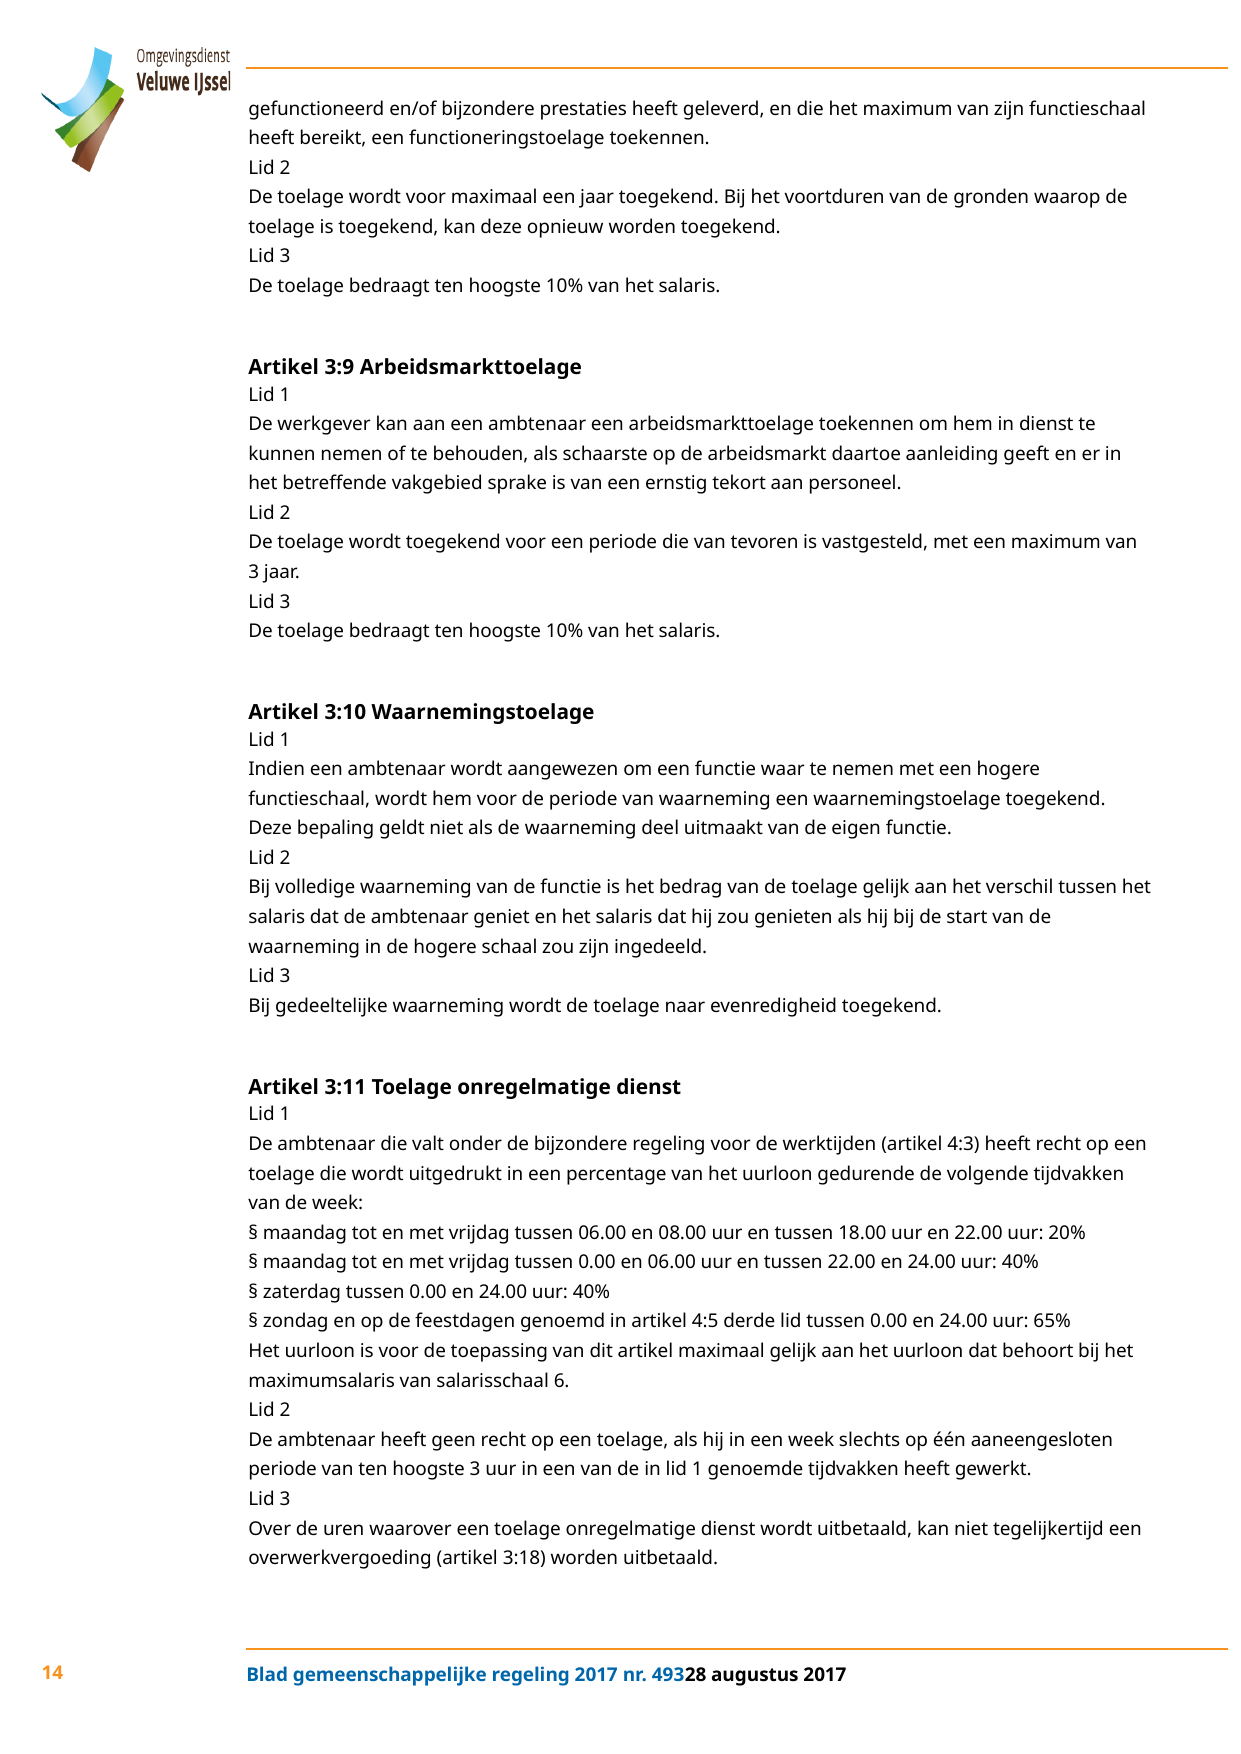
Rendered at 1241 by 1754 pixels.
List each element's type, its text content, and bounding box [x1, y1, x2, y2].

text De werkgever kan aan een ambtenaar een arbeidsmarkttoelage toekennen om hem in dienst te kunnen nemen of te behouden, als schaarste op de arbeidsmarkt daartoe aanleiding geeft en er in het betreffende vakgebied sprake is van een ernstig tekort aan personeel. [248, 410, 1152, 495]
text § zaterdag tussen 0.00 en 24.00 uur: 40% [248, 1278, 1152, 1304]
text Lid 2 [248, 1396, 1152, 1422]
text § maandag tot en met vrijdag tussen 0.00 en 06.00 uur en tussen 22.00 en 24.00 uur: 40% [248, 1248, 1152, 1274]
text Lid 2 [248, 154, 1152, 180]
text Lid 2 [248, 499, 1152, 525]
text Indien een ambtenaar wordt aangewezen om een functie waar te nemen met een hogere functieschaal, wordt hem voor de periode van waarneming een waarnemingstoelage toegekend. Deze bepaling geldt niet als de waarneming deel uitmaakt van de eigen functie. [248, 755, 1152, 840]
text Het uurloon is voor de toepassing van dit artikel maximaal gelijk aan het uurloon dat behoort bij het maximumsalaris van salarisschaal 6. [248, 1337, 1152, 1392]
text De toelage bedraagt ten hoogste 10% van het salaris. [248, 617, 1152, 643]
text Bij gedeeltelijke waarneming wordt de toelage naar evenredigheid toegekend. [248, 992, 1152, 1018]
text Lid 1 [248, 1101, 1152, 1126]
text De toelage wordt voor maximaal een jaar toegekend. Bij het voortduren van de gronden waarop de toelage is toegekend, kan deze opnieuw worden toegekend. [248, 183, 1152, 239]
picture [41, 47, 231, 172]
text Lid 1 [248, 726, 1152, 752]
text Lid 3 [248, 962, 1152, 988]
text Lid 2 [248, 844, 1152, 870]
text Over de uren waarover een toelage onregelmatige dienst wordt uitbetaald, kan niet tegelijkertijd een overwerkvergoeding (artikel 3:18) worden uitbetaald. [248, 1515, 1152, 1570]
text Bij volledige waarneming van de functie is het bedrag van de toelage gelijk aan het verschil tussen het salaris dat de ambtenaar geniet en het salaris dat hij zou genieten als hij bij de start van de waarneming in de hogere schaal zou zijn ingedeeld. [248, 874, 1152, 959]
text Artikel 3:9 Arbeidsmarkttoelage [248, 352, 1152, 381]
text Lid 3 [248, 1485, 1152, 1511]
text gefunctioneerd en/of bijzondere prestaties heeft geleverd, en die het maximum van zijn functieschaal heeft bereikt, een functioneringstoelage toekennen. [248, 95, 1152, 150]
text Lid 3 [248, 588, 1152, 613]
text § maandag tot en met vrijdag tussen 06.00 en 08.00 uur en tussen 18.00 uur en 22.00 uur: 20% [248, 1219, 1152, 1244]
text § zondag en op de feestdagen genoemd in artikel 4:5 derde lid tussen 0.00 en 24.00 uur: 65% [248, 1308, 1152, 1333]
text De toelage wordt toegekend voor een periode die van tevoren is vastgesteld, met een maximum van 3 jaar. [248, 529, 1152, 584]
text De toelage bedraagt ten hoogste 10% van het salaris. [248, 272, 1152, 298]
text Lid 3 [248, 243, 1152, 268]
text De ambtenaar die valt onder de bijzondere regeling voor de werktijden (artikel 4:3) heeft recht op een toelage die wordt uitgedrukt in een percentage van het uurloon gedurende de volgende tijdvakken van de week: [248, 1130, 1152, 1215]
text De ambtenaar heeft geen recht op een toelage, als hij in een week slechts op één aaneengesloten periode van ten hoogste 3 uur in een van de in lid 1 genoemde tijdvakken heeft gewerkt. [248, 1426, 1152, 1481]
text Artikel 3:11 Toelage onregelmatige dienst [248, 1072, 1152, 1101]
text Lid 1 [248, 381, 1152, 406]
text Artikel 3:10 Waarnemingstoelage [248, 697, 1152, 726]
